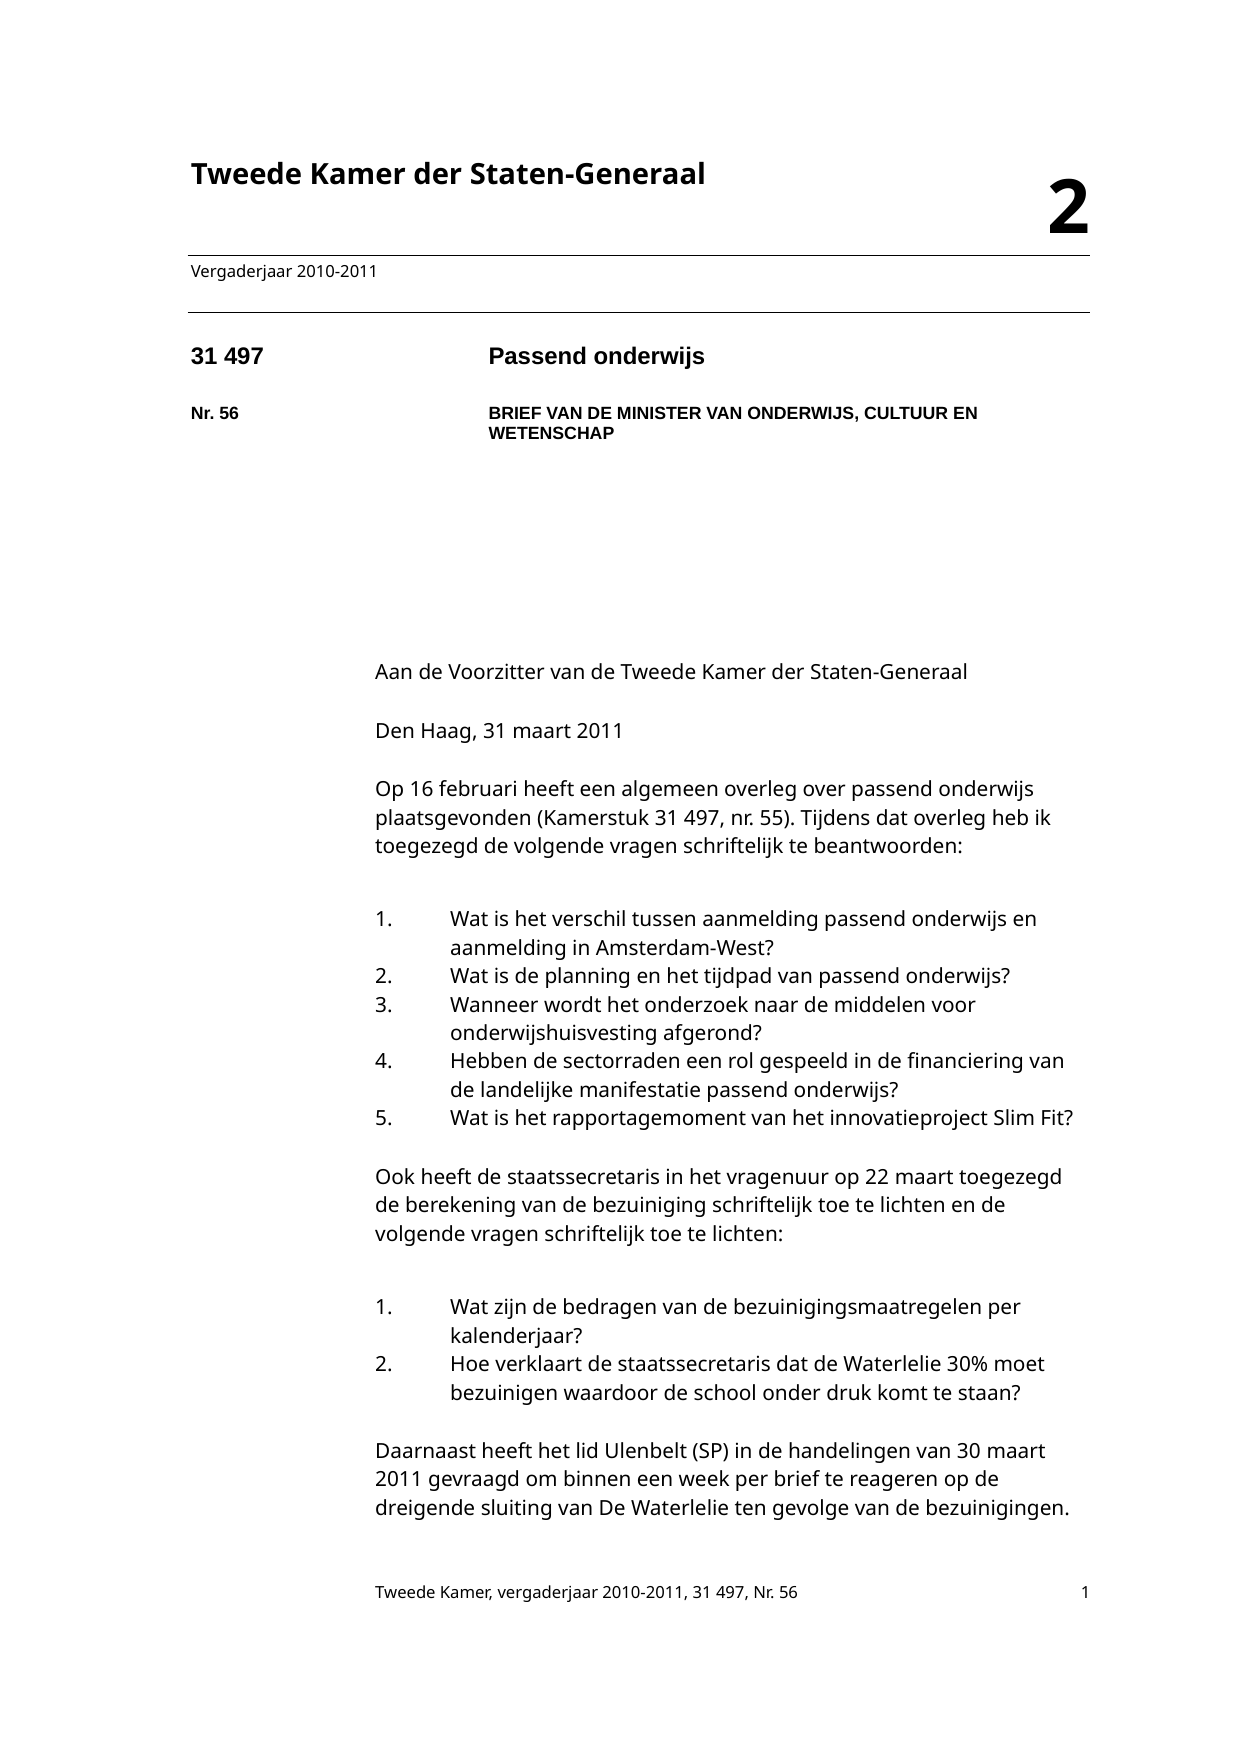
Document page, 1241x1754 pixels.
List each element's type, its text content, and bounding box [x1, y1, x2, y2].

table_cell Nr. 56 [188, 399, 485, 539]
list Hebben de sectorraden een rol gespeeld in de financiering van de landelijke manifestatie passend onderwijs? [375, 1047, 1090, 1103]
list Hoe verklaart de staatssecretaris dat de Waterlelie 30% moet bezuinigen waardoor de school onder druk komt te staan? [375, 1349, 1090, 1406]
table_cell Vergaderjaar 2010-2011 [188, 256, 485, 312]
list Wat is het rapportagemoment van het innovatieproject Slim Fit? [375, 1103, 1090, 1132]
table_header Tweede Kamer der Staten-Generaal [188, 150, 909, 255]
table_cell [485, 313, 1090, 339]
list Wanneer wordt het onderzoek naar de middelen voor onderwijshuisvesting afgerond? [375, 990, 1090, 1047]
text Ook heeft de staatssecretaris in het vragenuur op 22 maart toegezegd de berekening van de bezuiniging schriftelijk toe te lichten en de volgende vragen schriftelijk toe te lichten: [375, 1162, 1090, 1247]
text Op 16 februari heeft een algemeen overleg over passend onderwijs plaatsgevonden (Kamerstuk 31 497, nr. 55). Tijdens dat overleg heb ik toegezegd de volgende vragen schriftelijk te beantwoorden: [375, 774, 1090, 859]
list Wat is het verschil tussen aanmelding passend onderwijs en aanmelding in Amsterdam-West? [375, 904, 1090, 961]
text Daarnaast heeft het lid Ulenbelt (SP) in de handelingen van 30 maart 2011 gevraagd om binnen een week per brief te reageren op de dreigende sluiting van De Waterlelie ten gevolge van de bezuinigingen. [375, 1436, 1090, 1521]
text Aan de Voorzitter van de Tweede Kamer der Staten-Generaal [375, 657, 1090, 686]
table_header 2 [910, 150, 1090, 255]
list Wat is de planning en het tijdpad van passend onderwijs? [375, 961, 1090, 990]
table_cell Passend onderwijs [485, 339, 1090, 399]
table_cell BRIEF VAN DE MINISTER VAN ONDERWIJS, CULTUUR EN WETENSCHAP [485, 399, 1090, 539]
table_cell [188, 313, 485, 339]
text Den Haag, 31 maart 2011 [375, 716, 1090, 744]
list Wat zijn de bedragen van de bezuinigingsmaatregelen per kalenderjaar? [375, 1292, 1090, 1349]
table_cell [485, 256, 1090, 312]
table_cell 31 497 [188, 339, 485, 399]
